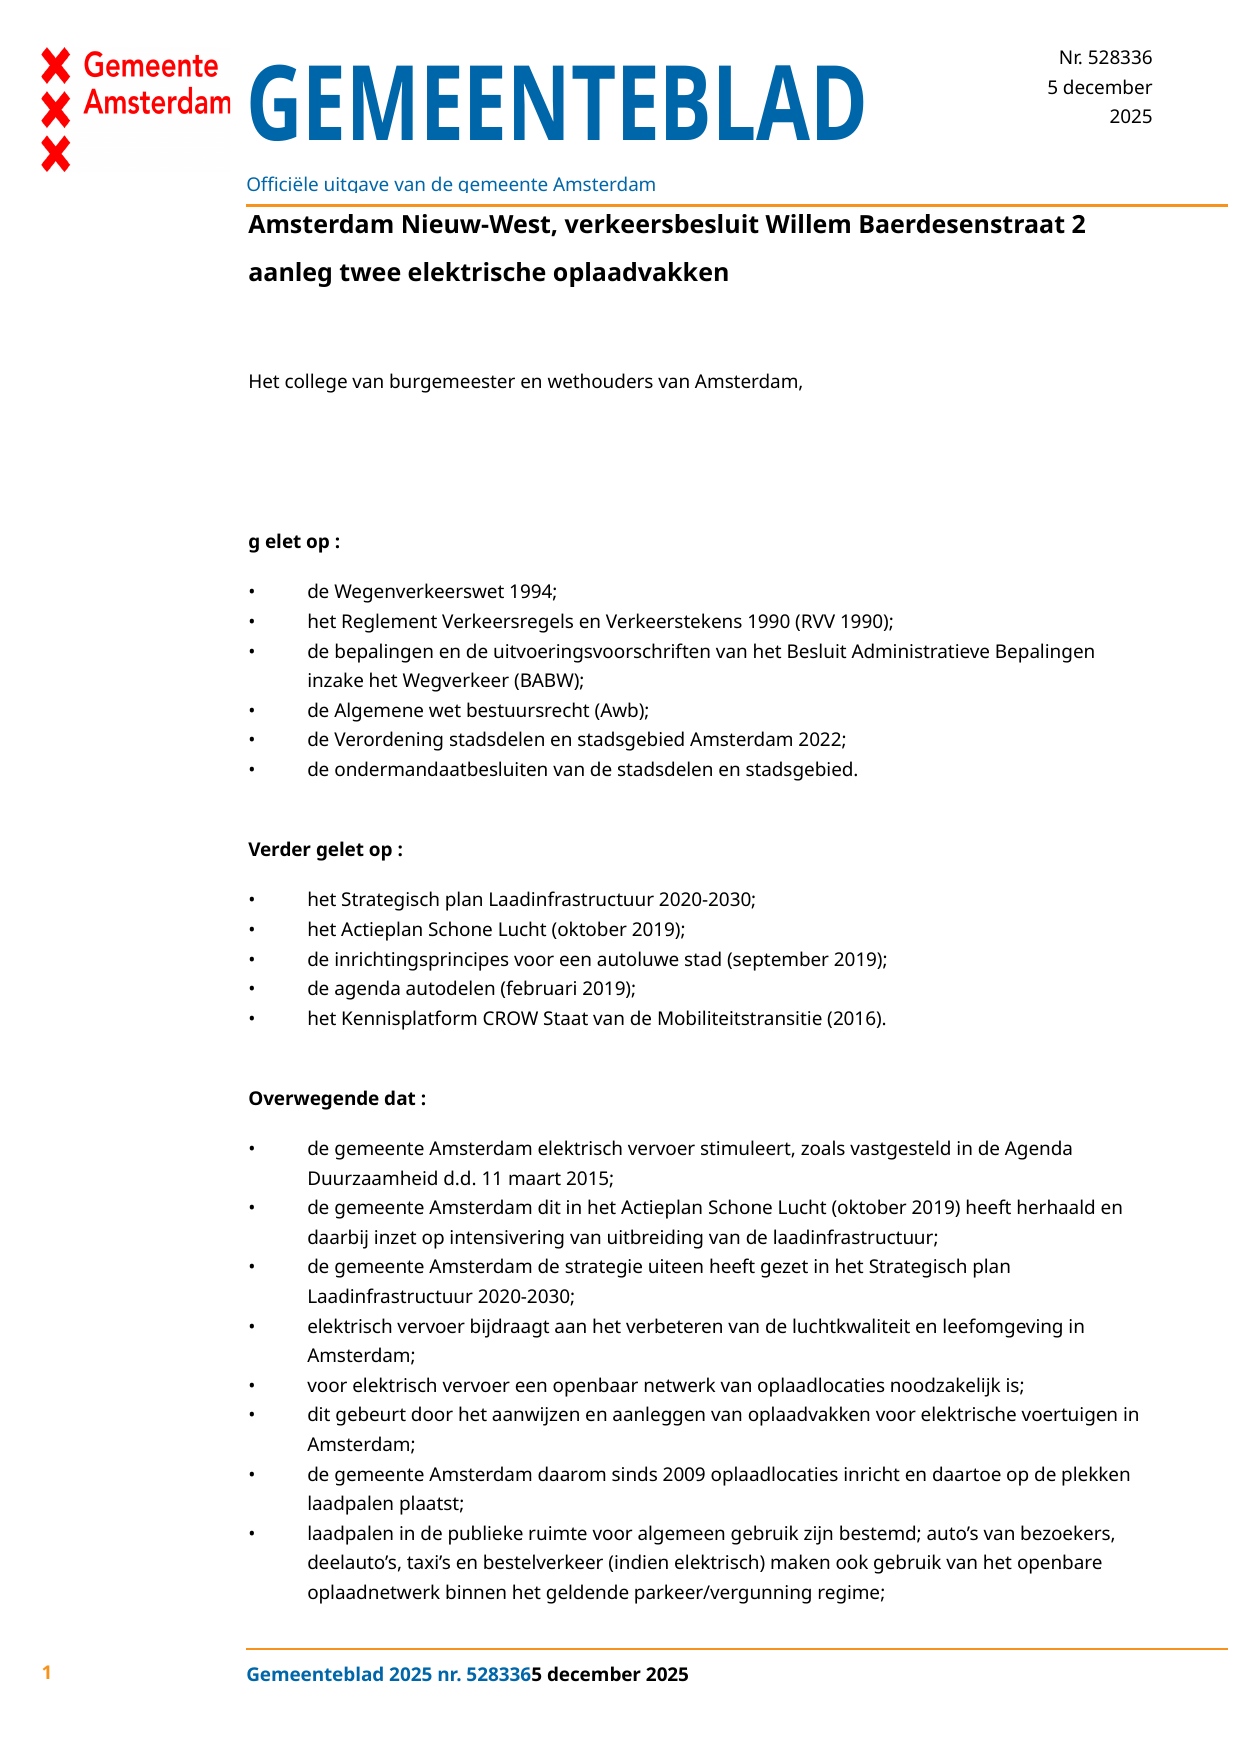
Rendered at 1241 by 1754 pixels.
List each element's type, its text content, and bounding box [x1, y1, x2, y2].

text Het college van burgemeester en wethouders van Amsterdam, [248, 368, 1152, 394]
list de gemeente Amsterdam daarom sinds 2009 oplaadlocaties inricht en daartoe op de plekken laadpalen plaatst; [248, 1461, 1152, 1516]
list dit gebeurt door het aanwijzen en aanleggen van oplaadvakken voor elektrische voertuigen in Amsterdam; [248, 1402, 1152, 1457]
list de bepalingen en de uitvoeringsvoorschriften van het Besluit Administratieve Bepalingen inzake het Wegverkeer (BABW); [248, 638, 1152, 693]
list het Reglement Verkeersregels en Verkeerstekens 1990 (RVV 1990); [248, 608, 1152, 634]
list de gemeente Amsterdam elektrisch vervoer stimuleert, zoals vastgesteld in de Agenda Duurzaamheid d.d. 11 maart 2015; [248, 1135, 1152, 1191]
list laadpalen in de publieke ruimte voor algemeen gebruik zijn bestemd; auto’s van bezoekers, deelauto’s, taxi’s en bestelverkeer (indien elektrisch) maken ook gebruik van het openbare oplaadnetwerk binnen het geldende parkeer/vergunning regime; [248, 1520, 1152, 1605]
list de gemeente Amsterdam de strategie uiteen heeft gezet in het Strategisch plan Laadinfrastructuur 2020-2030; [248, 1254, 1152, 1309]
list het Strategisch plan Laadinfrastructuur 2020-2030; [248, 887, 1152, 912]
list het Actieplan Schone Lucht (oktober 2019); [248, 916, 1152, 942]
text Verder gelet op : [248, 836, 1152, 862]
list de Algemene wet bestuursrecht (Awb); [248, 697, 1152, 723]
text Amsterdam Nieuw-West, verkeersbesluit Willem Baerdesenstraat 2 aanleg twee elektrische oplaadvakken [248, 207, 1152, 288]
list de agenda autodelen (februari 2019); [248, 975, 1152, 1001]
list de gemeente Amsterdam dit in het Actieplan Schone Lucht (oktober 2019) heeft herhaald en daarbij inzet op intensivering van uitbreiding van de laadinfrastructuur; [248, 1194, 1152, 1250]
picture [41, 47, 231, 172]
list voor elektrisch vervoer een openbaar netwerk van oplaadlocaties noodzakelijk is; [248, 1372, 1152, 1398]
list de Wegenverkeerswet 1994; [248, 579, 1152, 604]
list het Kennisplatform CROW Staat van de Mobiliteitstransitie (2016). [248, 1005, 1152, 1031]
list de inrichtingsprincipes voor een autoluwe stad (september 2019); [248, 946, 1152, 971]
list elektrisch vervoer bijdraagt aan het verbeteren van de luchtkwaliteit en leefomgeving in Amsterdam; [248, 1313, 1152, 1368]
list de Verordening stadsdelen en stadsgebied Amsterdam 2022; [248, 727, 1152, 752]
list de ondermandaatbesluiten van de stadsdelen en stadsgebied. [248, 756, 1152, 782]
text Overwegende dat : [248, 1085, 1152, 1111]
text g elet op : [248, 528, 1152, 554]
